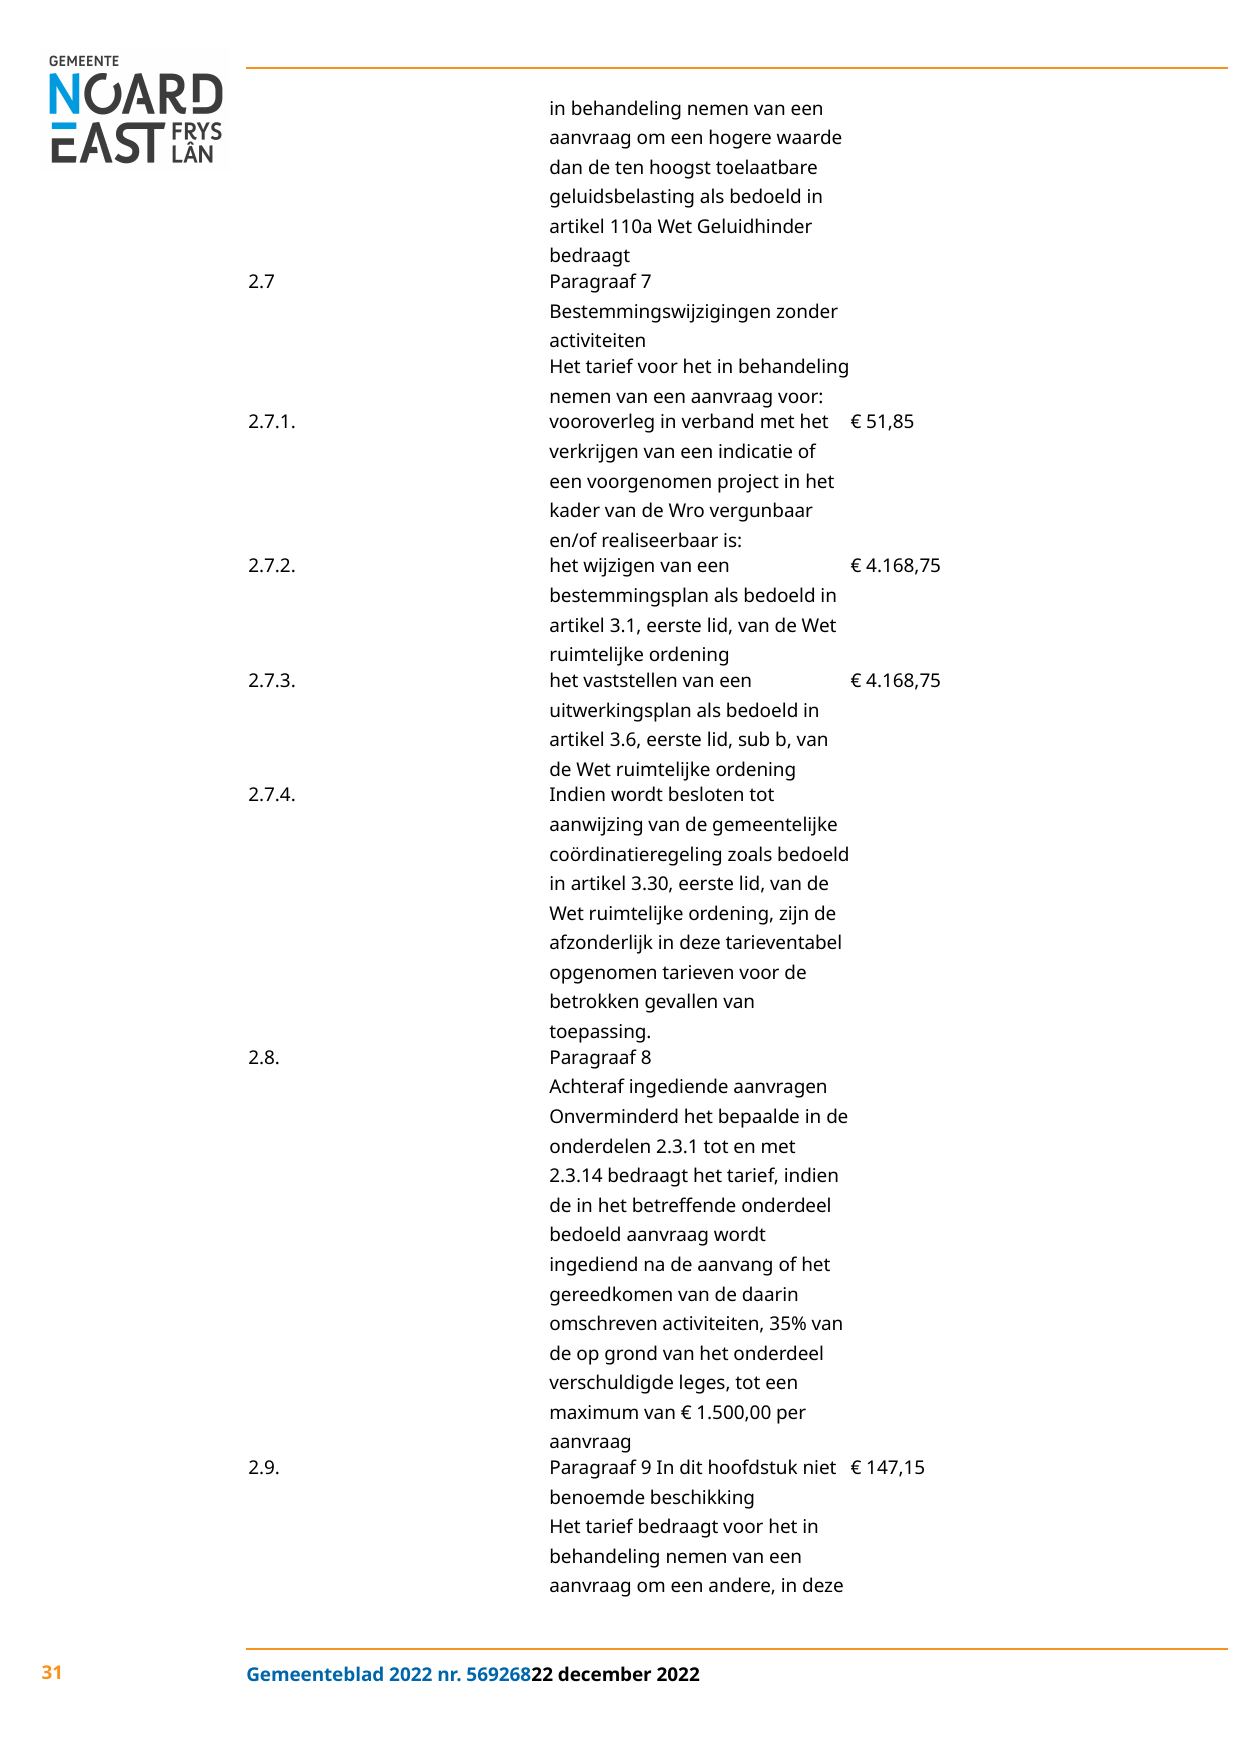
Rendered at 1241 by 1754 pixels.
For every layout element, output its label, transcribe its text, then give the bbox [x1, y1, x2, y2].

table_cell [850, 1044, 1152, 1454]
table_cell € 51,85 [850, 409, 1152, 553]
table_cell Het tarief voor het in behandeling nemen van een aanvraag voor: [549, 353, 850, 409]
table_cell € 4.168,75 [850, 553, 1152, 667]
table_cell 2.8. [248, 1044, 549, 1454]
table_cell Paragraaf 9 In dit hoofdstuk niet benoemde beschikking Het tarief bedraagt voor het in behandeling nemen van een aanvraag om een andere, in deze [549, 1454, 850, 1598]
table_cell [248, 95, 549, 268]
table_cell Indien wordt besloten tot aanwijzing van de gemeentelijke coördinatieregeling zoals bedoeld in artikel 3.30, eerste lid, van de Wet ruimtelijke ordening, zijn de afzonderlijk in deze tarieventabel opgenomen tarieven voor de betrokken gevallen van toepassing. [549, 782, 850, 1044]
table_cell [248, 353, 549, 409]
table_cell in behandeling nemen van een aanvraag om een hogere waarde dan de ten hoogst toelaatbare geluidsbelasting als bedoeld in artikel 110a Wet Geluidhinder bedraagt [549, 95, 850, 268]
picture [41, 47, 231, 172]
table_cell vooroverleg in verband met het verkrijgen van een indicatie of een voorgenomen project in het kader van de Wro vergunbaar en/of realiseerbaar is: [549, 409, 850, 553]
table_cell 2.9. [248, 1454, 549, 1598]
table_cell [850, 353, 1152, 409]
table_cell 2.7.4. [248, 782, 549, 1044]
table_cell het wijzigen van een bestemmingsplan als bedoeld in artikel 3.1, eerste lid, van de Wet ruimtelijke ordening [549, 553, 850, 667]
table_cell Paragraaf 8 Achteraf ingediende aanvragen Onverminderd het bepaalde in de onderdelen 2.3.1 tot en met 2.3.14 bedraagt het tarief, indien de in het betreffende onderdeel bedoeld aanvraag wordt ingediend na de aanvang of het gereedkomen van de daarin omschreven activiteiten, 35% van de op grond van het onderdeel verschuldigde leges, tot een maximum van € 1.500,00 per aanvraag [549, 1044, 850, 1454]
table_cell Paragraaf 7 Bestemmingswijzigingen zonder activiteiten [549, 269, 850, 353]
table_cell 2.7.2. [248, 553, 549, 667]
table_cell 2.7.3. [248, 667, 549, 782]
table_cell [850, 269, 1152, 353]
table_cell [850, 782, 1152, 1044]
table_cell [850, 95, 1152, 268]
table_cell € 147,15 [850, 1454, 1152, 1598]
table_cell het vaststellen van een uitwerkingsplan als bedoeld in artikel 3.6, eerste lid, sub b, van de Wet ruimtelijke ordening [549, 667, 850, 782]
table_cell € 4.168,75 [850, 667, 1152, 782]
table_cell 2.7 [248, 269, 549, 353]
table_cell 2.7.1. [248, 409, 549, 553]
